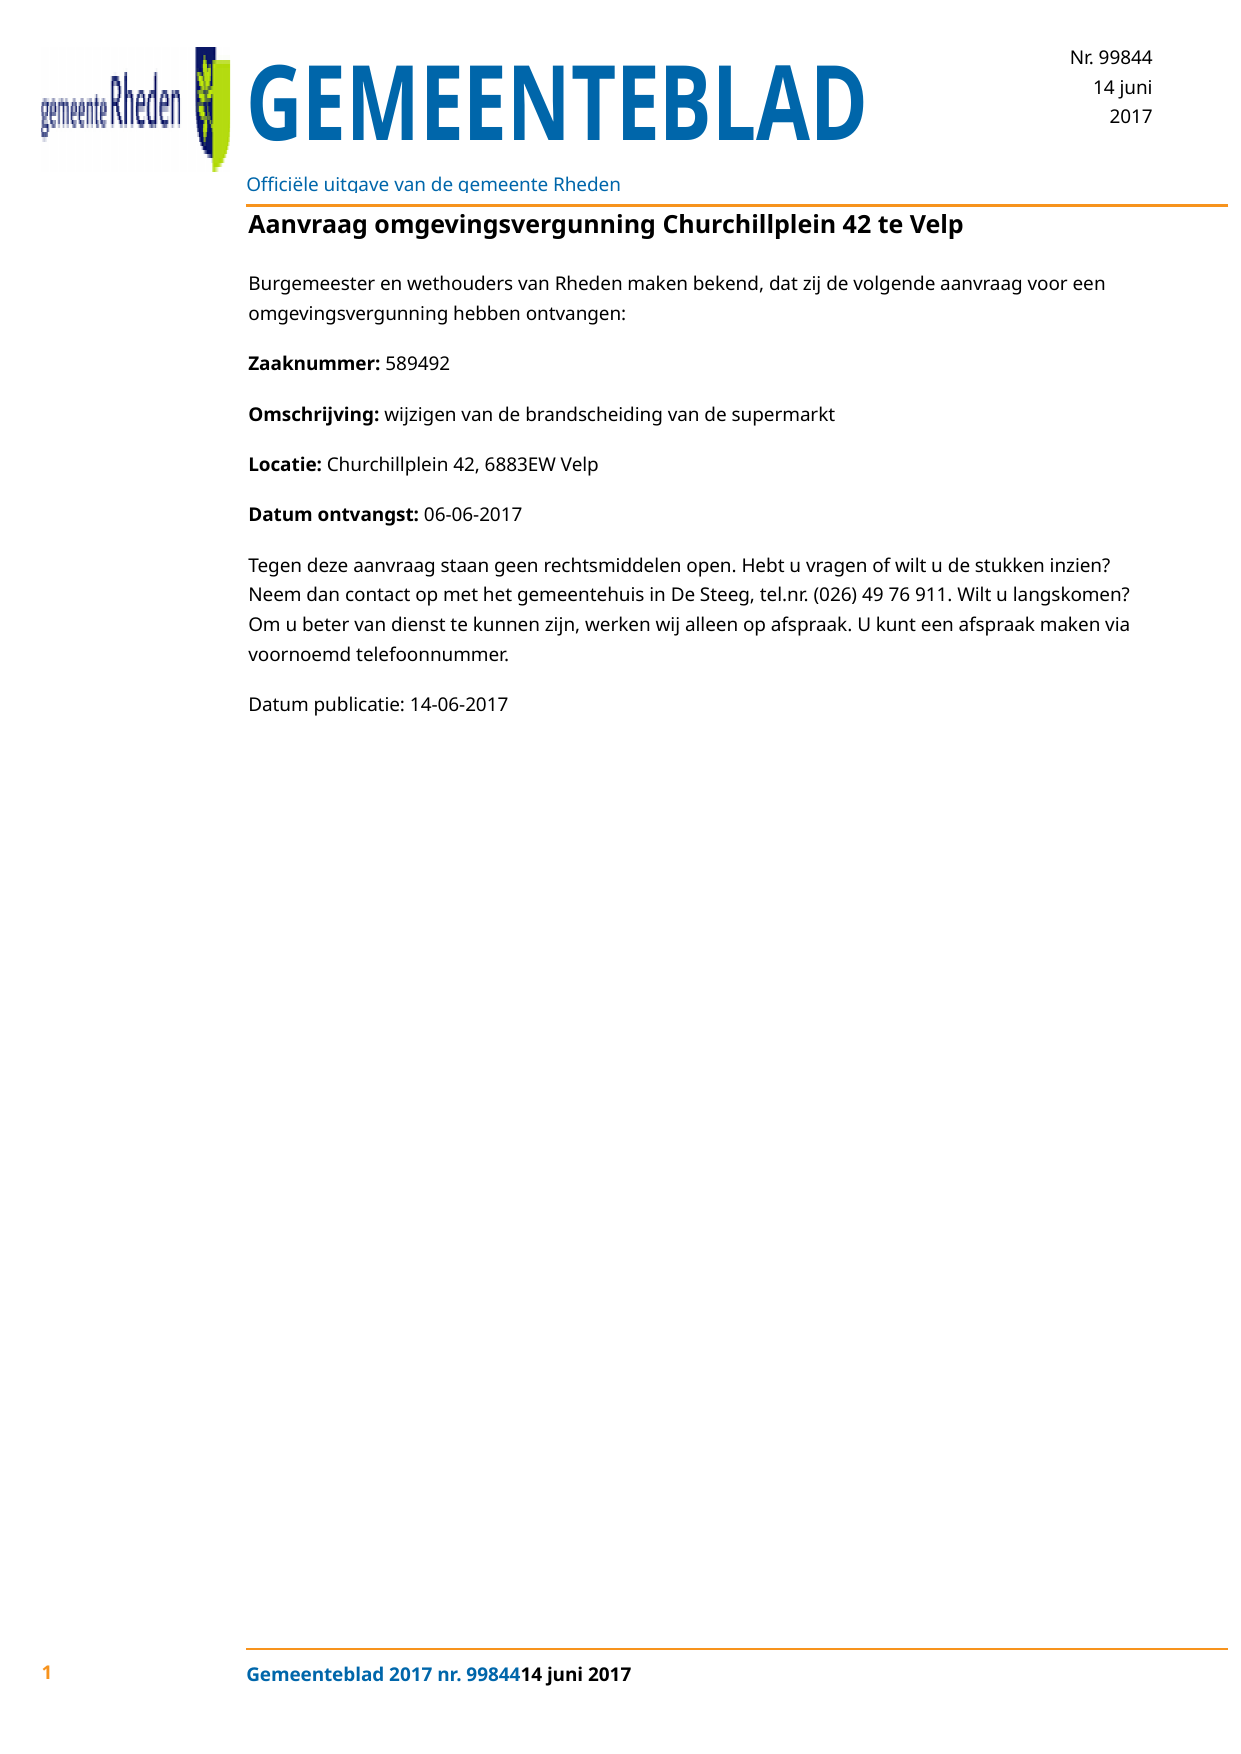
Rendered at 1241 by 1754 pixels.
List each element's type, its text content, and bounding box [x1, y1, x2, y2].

text Omschrijving: wijzigen van de brandscheiding van de supermarkt [248, 401, 1152, 426]
text Locatie: Churchillplein 42, 6883EW Velp [248, 451, 1152, 477]
text Tegen deze aanvraag staan geen rechtsmiddelen open. Hebt u vragen of wilt u de stukken inzien? Neem dan contact op met het gemeentehuis in De Steeg, tel.nr. (026) 49 76 911. Wilt u langskomen? Om u beter van dienst te kunnen zijn, werken wij alleen op afspraak. U kunt een afspraak maken via voornoemd telefoonnummer. [248, 552, 1152, 666]
text Datum publicatie: 14-06-2017 [248, 691, 1152, 717]
text Burgemeester en wethouders van Rheden maken bekend, dat zij de volgende aanvraag voor een omgevingsvergunning hebben ontvangen: [248, 270, 1152, 326]
picture [41, 47, 231, 172]
text Datum ontvangst: 06-06-2017 [248, 502, 1152, 527]
text Aanvraag omgevingsvergunning Churchillplein 42 te Velp [248, 207, 1152, 241]
text Zaaknummer: 589492 [248, 350, 1152, 376]
